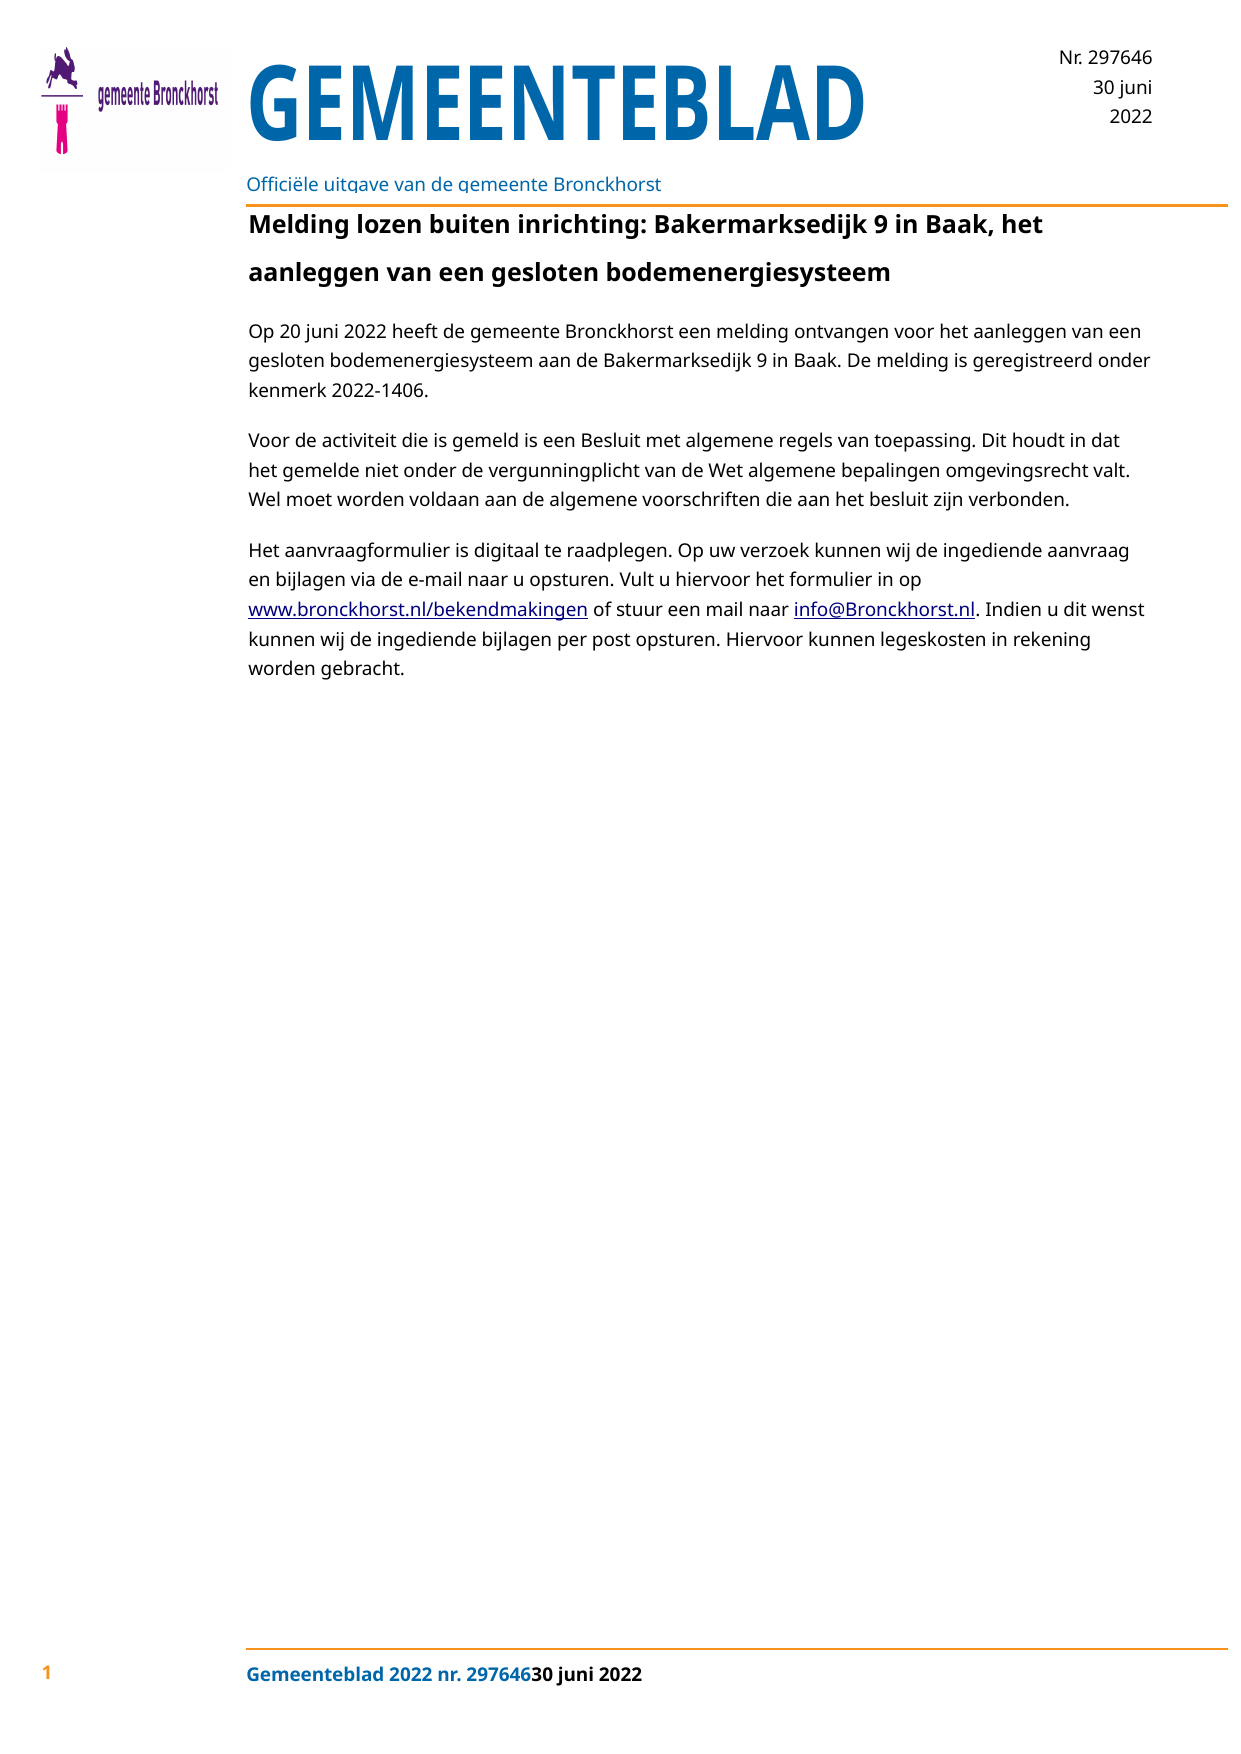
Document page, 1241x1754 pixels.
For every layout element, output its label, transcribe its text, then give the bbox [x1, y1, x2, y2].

text Het aanvraagformulier is digitaal te raadplegen. Op uw verzoek kunnen wij de ingediende aanvraag en bijlagen via de e-mail naar u opsturen. Vult u hiervoor het formulier in op www.bronckhorst.nl/bekendmakingen of stuur een mail naar info@Bronckhorst.nl. Indien u dit wenst kunnen wij de ingediende bijlagen per post opsturen. Hiervoor kunnen legeskosten in rekening worden gebracht. [248, 537, 1152, 681]
text Op 20 juni 2022 heeft de gemeente Bronckhorst een melding ontvangen voor het aanleggen van een gesloten bodemenergiesysteem aan de Bakermarksedijk 9 in Baak. De melding is geregistreerd onder kenmerk 2022-1406. [248, 318, 1152, 403]
text Melding lozen buiten inrichting: Bakermarksedijk 9 in Baak, het aanleggen van een gesloten bodemenergiesysteem [248, 207, 1152, 288]
picture [41, 47, 231, 172]
text Voor de activiteit die is gemeld is een Besluit met algemene regels van toepassing. Dit houdt in dat het gemelde niet onder de vergunningplicht van de Wet algemene bepalingen omgevingsrecht valt. Wel moet worden voldaan aan de algemene voorschriften die aan het besluit zijn verbonden. [248, 427, 1152, 512]
